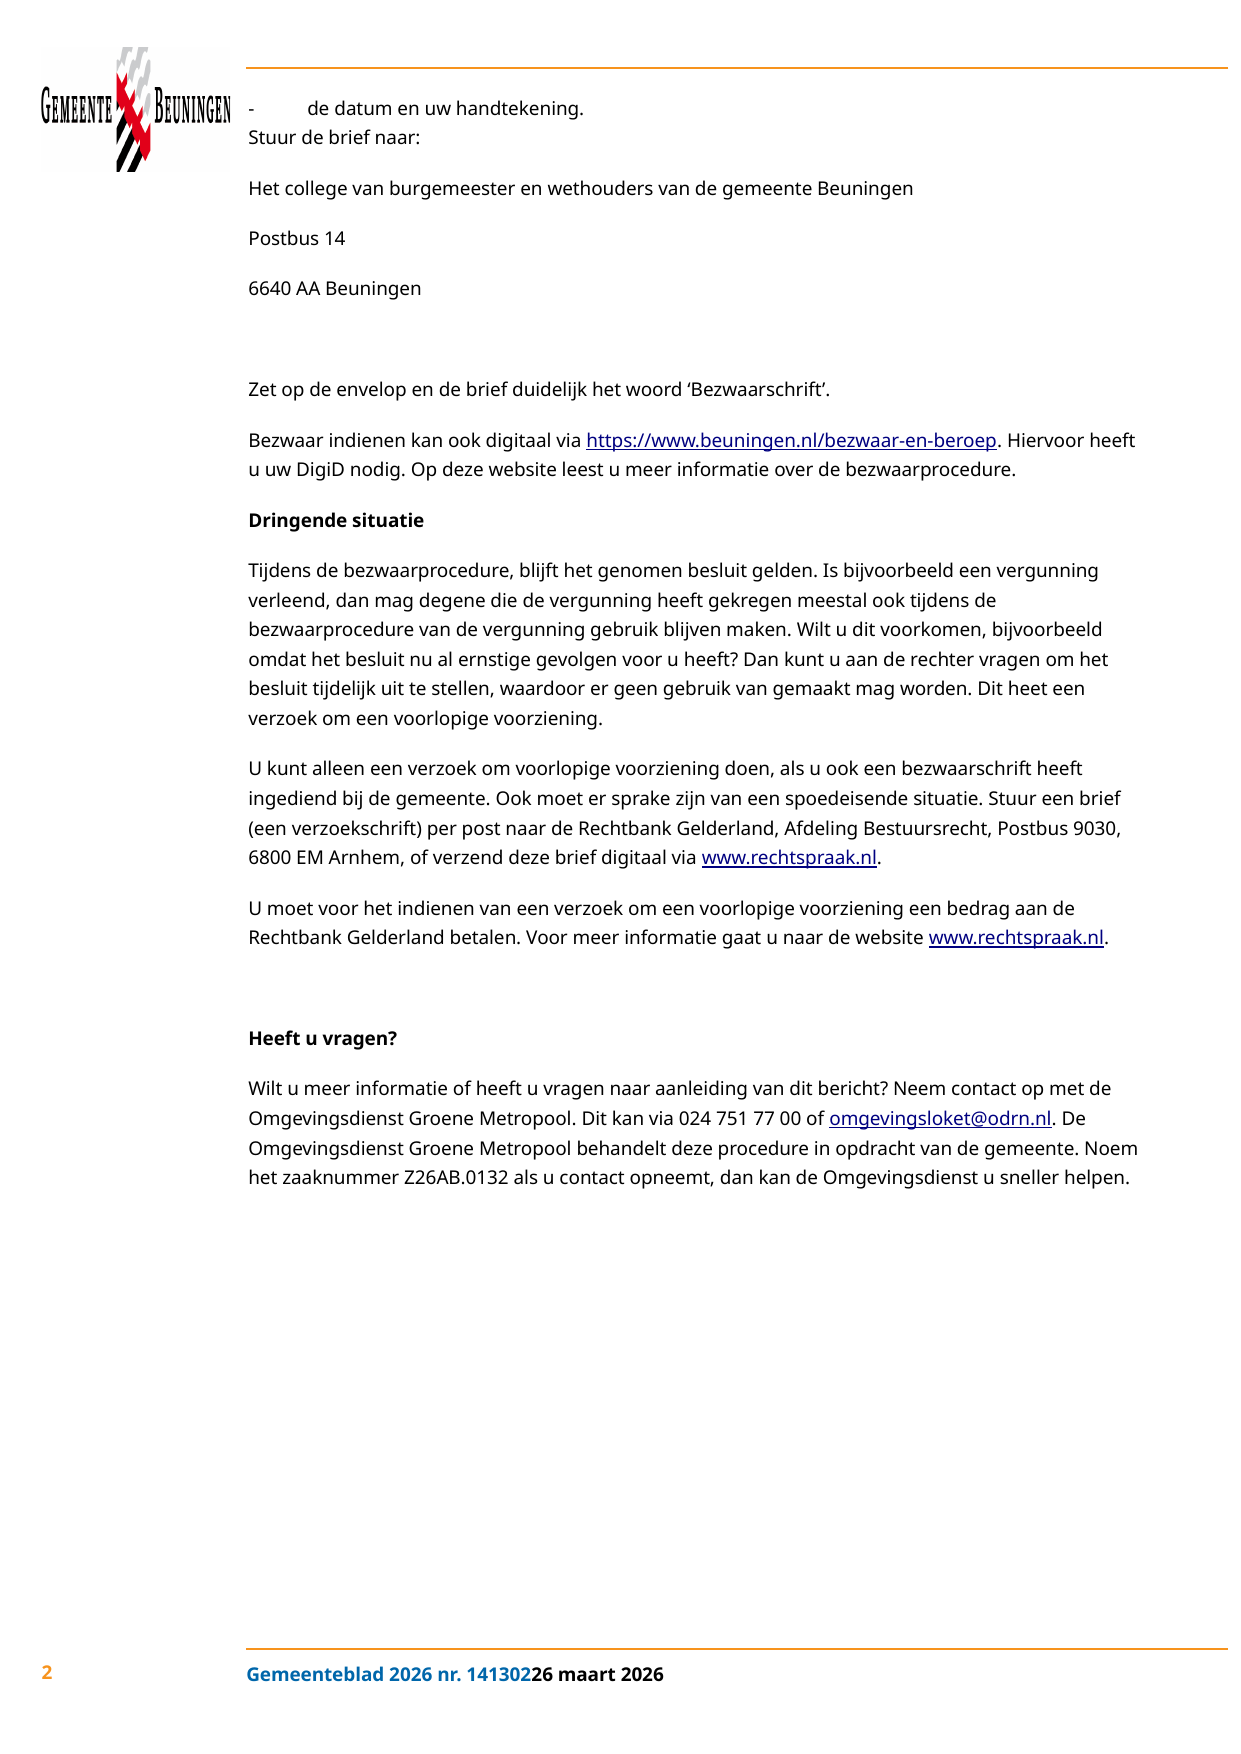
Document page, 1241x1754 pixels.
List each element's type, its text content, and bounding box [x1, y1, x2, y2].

picture [41, 47, 231, 172]
text Bezwaar indienen kan ook digitaal via https://www.beuningen.nl/bezwaar-en-beroep. Hiervoor heeft u uw DigiD nodig. Op deze website leest u meer informatie over de bezwaarprocedure. [248, 427, 1152, 482]
text Heeft u vragen? [248, 1025, 1152, 1051]
text 6640 AA Beuningen [248, 276, 1152, 301]
text Het college van burgemeester en wethouders van de gemeente Beuningen [248, 175, 1152, 201]
list de datum en uw handtekening. [248, 95, 1152, 121]
text Tijdens de bezwaarprocedure, blijft het genomen besluit gelden. Is bijvoorbeeld een vergunning verleend, dan mag degene die de vergunning heeft gekregen meestal ook tijdens de bezwaarprocedure van de vergunning gebruik blijven maken. Wilt u dit voorkomen, bijvoorbeeld omdat het besluit nu al ernstige gevolgen voor u heeft? Dan kunt u aan de rechter vragen om het besluit tijdelijk uit te stellen, waardoor er geen gebruik van gemaakt mag worden. Dit heet een verzoek om een voorlopige voorziening. [248, 557, 1152, 731]
text U moet voor het indienen van een verzoek om een voorlopige voorziening een bedrag aan de Rechtbank Gelderland betalen. Voor meer informatie gaat u naar de website www.rechtspraak.nl. [248, 895, 1152, 950]
text Postbus 14 [248, 225, 1152, 251]
text U kunt alleen een verzoek om voorlopige voorziening doen, als u ook een bezwaarschrift heeft ingediend bij de gemeente. Ook moet er sprake zijn van een spoedeisende situatie. Stuur een brief (een verzoekschrift) per post naar de Rechtbank Gelderland, Afdeling Bestuursrecht, Postbus 9030, 6800 EM Arnhem, of verzend deze brief digitaal via www.rechtspraak.nl. [248, 756, 1152, 870]
text Zet op de envelop en de brief duidelijk het woord ‘Bezwaarschrift’. [248, 376, 1152, 402]
text Stuur de brief naar: [248, 124, 1152, 150]
text Dringende situatie [248, 507, 1152, 533]
text Wilt u meer informatie of heeft u vragen naar aanleiding van dit bericht? Neem contact op met de Omgevingsdienst Groene Metropool. Dit kan via 024 751 77 00 of omgevingsloket@odrn.nl. De Omgevingsdienst Groene Metropool behandelt deze procedure in opdracht van de gemeente. Noem het zaaknummer Z26AB.0132 als u contact opneemt, dan kan de Omgevingsdienst u sneller helpen. [248, 1076, 1152, 1190]
